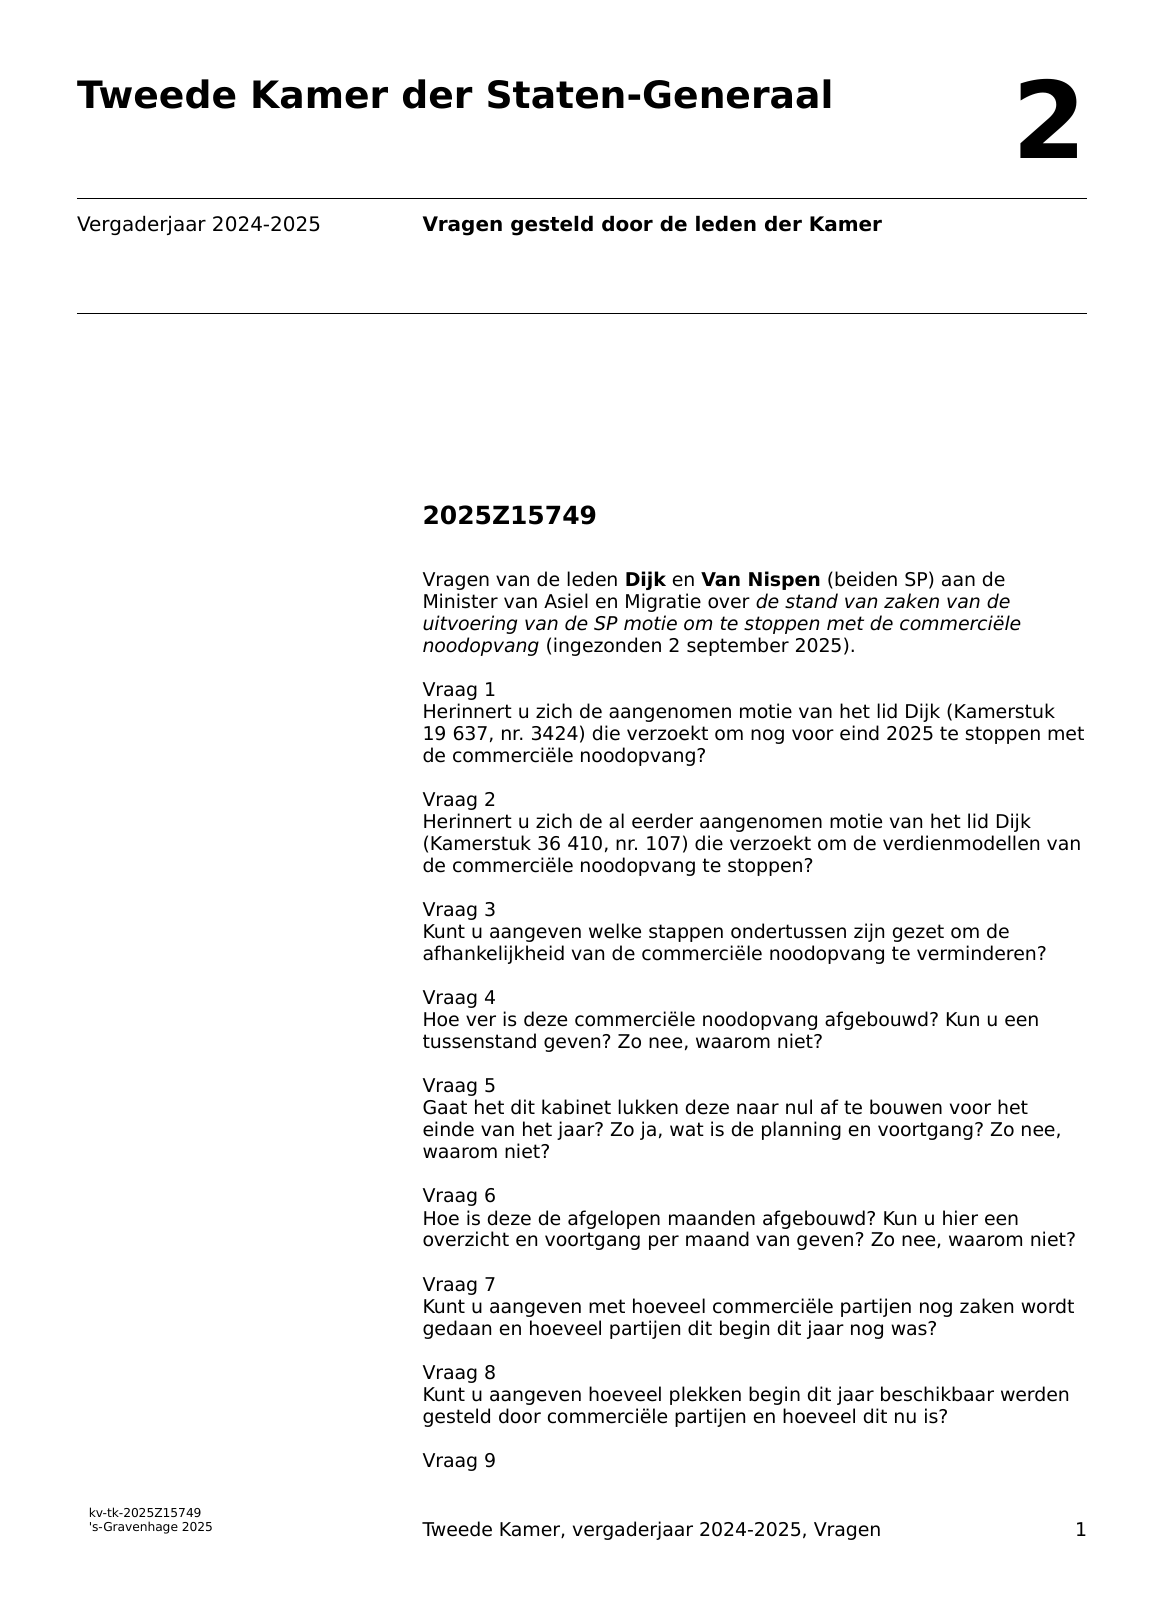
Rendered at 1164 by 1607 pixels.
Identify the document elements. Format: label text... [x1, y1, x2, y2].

text Kunt u aangeven hoeveel plekken begin dit jaar beschikbaar werden gesteld door commerciële partijen en hoeveel dit nu is? [422, 1384, 1087, 1428]
text Vraag 2 [422, 789, 1087, 811]
text Vraag 1 [422, 679, 1087, 701]
text Vraag 9 [422, 1450, 1087, 1472]
text 's-Gravenhage 2025 [88, 1520, 323, 1534]
text Hoe ver is deze commerciële noodopvang afgebouwd? Kun u een tussenstand geven? Zo nee, waarom niet? [422, 1009, 1087, 1053]
text Gaat het dit kabinet lukken deze naar nul af te bouwen voor het einde van het jaar? Zo ja, wat is de planning en voortgang? Zo nee, waarom niet? [422, 1097, 1087, 1163]
text Herinnert u zich de aangenomen motie van het lid Dijk (Kamerstuk 19 637, nr. 3424) die verzoekt om nog voor eind 2025 te stoppen met de commerciële noodopvang? [422, 701, 1087, 767]
text Vraag 4 [422, 987, 1087, 1009]
text Kunt u aangeven met hoeveel commerciële partijen nog zaken wordt gedaan en hoeveel partijen dit begin dit jaar nog was? [422, 1296, 1087, 1339]
text Herinnert u zich de al eerder aangenomen motie van het lid Dijk (Kamerstuk 36 410, nr. 107) die verzoekt om de verdienmodellen van de commerciële noodopvang te stoppen? [422, 811, 1087, 877]
text Vraag 6 [422, 1185, 1087, 1207]
text Vraag 7 [422, 1273, 1087, 1296]
text kv-tk-2025Z15749 [88, 1506, 323, 1520]
table_cell Vergaderjaar 2024-2025 [77, 199, 422, 313]
table_header Tweede Kamer der Staten-Generaal [77, 59, 886, 198]
text Vragen van de leden Dijk en Van Nispen (beiden SP) aan de Minister van Asiel en Migratie over de stand van zaken van de uitvoering van de SP motie om te stoppen met de commerciële noodopvang (ingezonden 2 september 2025). [422, 569, 1087, 657]
text Vraag 5 [422, 1075, 1087, 1097]
text Vraag 8 [422, 1362, 1087, 1384]
text Kunt u aangeven welke stappen ondertussen zijn gezet om de afhankelijkheid van de commerciële noodopvang te verminderen? [422, 921, 1087, 965]
text 2025Z15749 [422, 501, 1087, 531]
text Vraag 3 [422, 899, 1087, 921]
table_cell Vragen gesteld door de leden der Kamer [422, 199, 1087, 313]
text Hoe is deze de afgelopen maanden afgebouwd? Kun u hier een overzicht en voortgang per maand van geven? Zo nee, waarom niet? [422, 1207, 1087, 1251]
table_header 2 [886, 59, 1087, 198]
